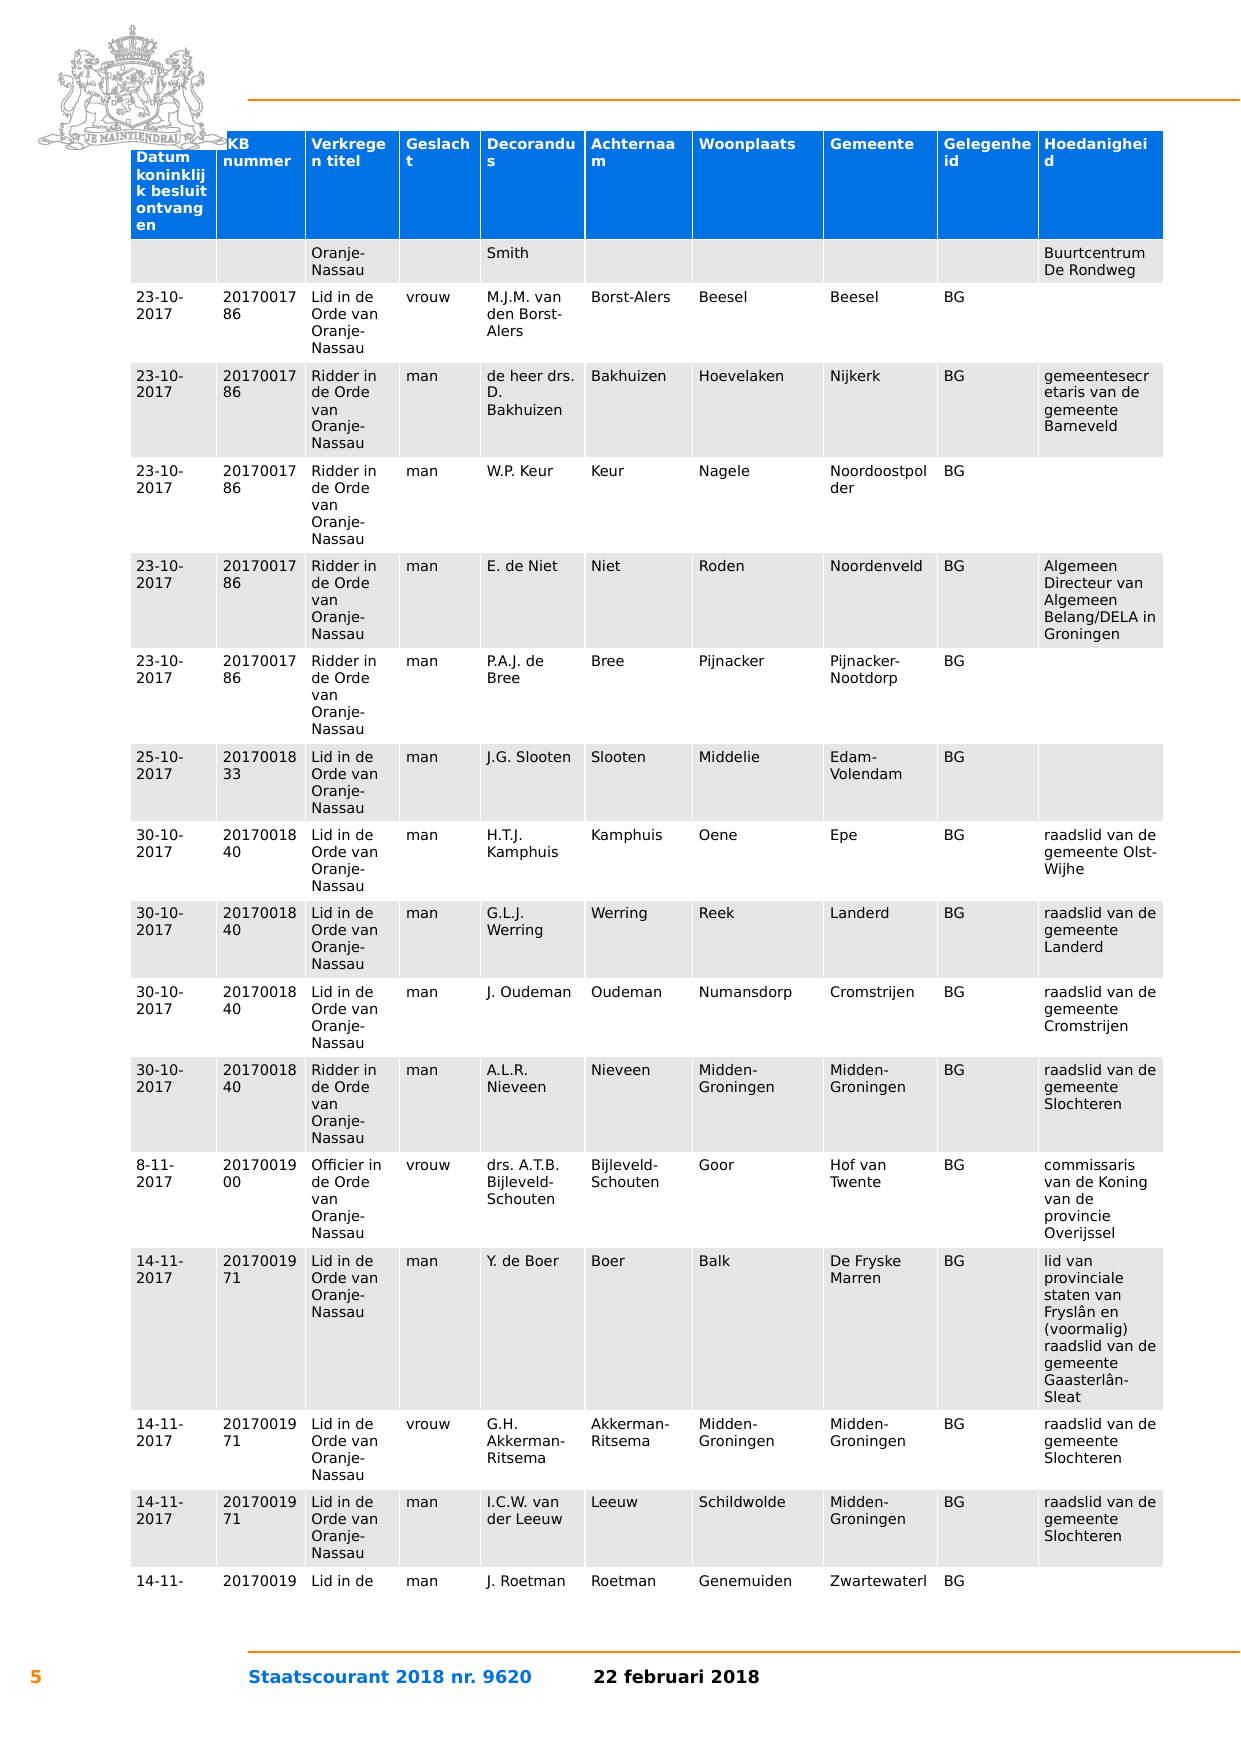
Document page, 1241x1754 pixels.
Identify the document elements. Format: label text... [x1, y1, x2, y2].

table_cell 30-10-2017 [131, 1057, 216, 1152]
table_cell [1039, 284, 1163, 362]
table_cell Slooten [586, 744, 692, 821]
table_cell 2017001786 [217, 553, 305, 648]
table_cell Bijleveld-Schouten [586, 1153, 692, 1247]
table_cell Roetman [586, 1568, 692, 1594]
table_cell 2017001840 [217, 822, 305, 899]
table_cell man [400, 744, 480, 821]
table_cell BG [938, 1490, 1038, 1567]
table_cell BG [938, 649, 1038, 743]
table_cell [400, 240, 480, 283]
table_cell Noordoostpolder [824, 458, 937, 552]
table_cell J. Roetman [481, 1568, 584, 1594]
table_cell [824, 240, 937, 283]
table_cell BG [938, 1057, 1038, 1152]
table_header Decorandus [481, 131, 584, 239]
table_cell Bakhuizen [586, 363, 692, 457]
table_cell Midden-Groningen [693, 1411, 823, 1488]
table_cell 14-11-2017 [131, 1411, 216, 1488]
table_cell Nagele [693, 458, 823, 552]
table_cell Middelie [693, 744, 823, 821]
table_cell BG [938, 901, 1038, 978]
table_cell raadslid van de gemeente Cromstrijen [1039, 979, 1163, 1056]
table_cell Ridder in de Orde van Oranje-Nassau [306, 649, 399, 743]
table_cell drs. A.T.B. Bijleveld-Schouten [481, 1153, 584, 1247]
table_cell BG [938, 553, 1038, 648]
table_cell 23-10-2017 [131, 649, 216, 743]
table_cell 23-10-2017 [131, 363, 216, 457]
table_cell 2017001971 [217, 1411, 305, 1488]
table_cell BG [938, 1411, 1038, 1488]
table_cell man [400, 649, 480, 743]
table_cell Leeuw [586, 1490, 692, 1567]
table_cell Oene [693, 822, 823, 899]
table_cell raadslid van de gemeente Slochteren [1039, 1411, 1163, 1488]
table_cell [1039, 458, 1163, 552]
table_cell Werring [586, 901, 692, 978]
table_header Datum koninklijk besluit ontvangen [131, 150, 216, 239]
table_cell [217, 240, 305, 283]
table_cell 8-11-2017 [131, 1153, 216, 1247]
table_cell Balk [693, 1248, 823, 1410]
table_cell Lid in de Orde van Oranje-Nassau [306, 901, 399, 978]
table_cell P.A.J. de Bree [481, 649, 584, 743]
table_cell Officier in de Orde van Oranje-Nassau [306, 1153, 399, 1247]
table_cell raadslid van de gemeente Landerd [1039, 901, 1163, 978]
table_cell 20170019 [217, 1568, 305, 1594]
table_cell Lid in de Orde van Oranje-Nassau [306, 822, 399, 899]
table_cell H.T.J. Kamphuis [481, 822, 584, 899]
table_cell Midden-Groningen [824, 1490, 937, 1567]
table_header Gemeente [824, 131, 937, 239]
table_cell Nijkerk [824, 363, 937, 457]
picture [38, 25, 227, 150]
table_cell Beesel [824, 284, 937, 362]
table_cell E. de Niet [481, 553, 584, 648]
table_cell man [400, 901, 480, 978]
table_cell Genemuiden [693, 1568, 823, 1594]
table_cell Buurtcentrum De Rondweg [1039, 240, 1163, 283]
table_cell Nieveen [586, 1057, 692, 1152]
table_cell I.C.W. van der Leeuw [481, 1490, 584, 1567]
table_cell 14-11-2017 [131, 1248, 216, 1410]
table_cell BG [938, 284, 1038, 362]
table_cell BG [938, 744, 1038, 821]
table_cell Algemeen Directeur van Algemeen Belang/DELA in Groningen [1039, 553, 1163, 648]
table_cell Bree [586, 649, 692, 743]
table_cell Landerd [824, 901, 937, 978]
table_cell Lid in de Orde van Oranje-Nassau [306, 1490, 399, 1567]
table_cell lid van provinciale staten van Fryslân en (voormalig) raadslid van de gemeente Gaasterlân-Sleat [1039, 1248, 1163, 1410]
table_cell [586, 240, 692, 283]
table_cell vrouw [400, 1153, 480, 1247]
table_cell 2017001900 [217, 1153, 305, 1247]
table_cell 2017001971 [217, 1248, 305, 1410]
table_cell Schildwolde [693, 1490, 823, 1567]
table_cell 14-11- [131, 1568, 216, 1594]
table_cell [938, 240, 1038, 283]
table_cell Lid in de Orde van Oranje-Nassau [306, 979, 399, 1056]
table_cell 23-10-2017 [131, 284, 216, 362]
table_cell BG [938, 1568, 1038, 1594]
table_cell BG [938, 1248, 1038, 1410]
table_cell 30-10-2017 [131, 901, 216, 978]
table_cell W.P. Keur [481, 458, 584, 552]
table_cell A.L.R. Nieveen [481, 1057, 584, 1152]
table_cell [1039, 744, 1163, 821]
table_cell 23-10-2017 [131, 458, 216, 552]
table_cell Cromstrijen [824, 979, 937, 1056]
table_cell [1039, 1568, 1163, 1594]
table_cell Boer [586, 1248, 692, 1410]
table_cell raadslid van de gemeente Slochteren [1039, 1490, 1163, 1567]
table_cell Lid in de Orde van Oranje-Nassau [306, 1248, 399, 1410]
table_cell Ridder in de Orde van Oranje-Nassau [306, 1057, 399, 1152]
table_cell gemeentesecretaris van de gemeente Barneveld [1039, 363, 1163, 457]
table_cell 2017001840 [217, 979, 305, 1056]
table_cell Akkerman-Ritsema [586, 1411, 692, 1488]
table_cell Ridder in de Orde van Oranje-Nassau [306, 363, 399, 457]
table_cell Pijnacker [693, 649, 823, 743]
table_cell Reek [693, 901, 823, 978]
table_cell Smith [481, 240, 584, 283]
table_cell 30-10-2017 [131, 822, 216, 899]
table_cell Edam-Volendam [824, 744, 937, 821]
table_cell Hof van Twente [824, 1153, 937, 1247]
table_cell 2017001833 [217, 744, 305, 821]
table_cell vrouw [400, 1411, 480, 1488]
table_cell commissaris van de Koning van de provincie Overijssel [1039, 1153, 1163, 1247]
table_cell man [400, 979, 480, 1056]
table_cell 2017001786 [217, 363, 305, 457]
table_cell Lid in de Orde van Oranje-Nassau [306, 1411, 399, 1488]
table_cell vrouw [400, 284, 480, 362]
table_cell man [400, 822, 480, 899]
table_cell J. Oudeman [481, 979, 584, 1056]
table_cell 2017001786 [217, 649, 305, 743]
table_cell G.L.J. Werring [481, 901, 584, 978]
table_cell Ridder in de Orde van Oranje-Nassau [306, 553, 399, 648]
table_cell Numansdorp [693, 979, 823, 1056]
table_cell Oudeman [586, 979, 692, 1056]
table_cell J.G. Slooten [481, 744, 584, 821]
table_cell Zwartewaterl [824, 1568, 937, 1594]
table_cell [693, 240, 823, 283]
table_cell Lid in de [306, 1568, 399, 1594]
table_cell BG [938, 822, 1038, 899]
table_cell [1039, 649, 1163, 743]
table_cell BG [938, 363, 1038, 457]
table_cell Midden-Groningen [824, 1057, 937, 1152]
table_cell Midden-Groningen [693, 1057, 823, 1152]
table_cell Oranje-Nassau [306, 240, 399, 283]
table_header Gelegenheid [938, 131, 1038, 239]
table_cell Kamphuis [586, 822, 692, 899]
table_cell Beesel [693, 284, 823, 362]
table_cell De Fryske Marren [824, 1248, 937, 1410]
table_cell man [400, 553, 480, 648]
table_cell man [400, 1248, 480, 1410]
table_cell BG [938, 458, 1038, 552]
table_cell Ridder in de Orde van Oranje-Nassau [306, 458, 399, 552]
table_cell Goor [693, 1153, 823, 1247]
table_cell 25-10-2017 [131, 744, 216, 821]
table_cell 2017001971 [217, 1490, 305, 1567]
table_header KB nummer [217, 131, 305, 239]
table_cell Lid in de Orde van Oranje-Nassau [306, 744, 399, 821]
table_cell [131, 240, 216, 283]
table_cell BG [938, 979, 1038, 1056]
table_cell 2017001786 [217, 458, 305, 552]
table_cell Pijnacker-Nootdorp [824, 649, 937, 743]
table_cell man [400, 1057, 480, 1152]
table_header Verkregen titel [306, 131, 399, 239]
table_cell 2017001840 [217, 1057, 305, 1152]
table_cell man [400, 1490, 480, 1567]
table_cell 30-10-2017 [131, 979, 216, 1056]
table_cell M.J.M. van den Borst-Alers [481, 284, 584, 362]
table_cell Epe [824, 822, 937, 899]
table_cell 14-11-2017 [131, 1490, 216, 1567]
table_cell Niet [586, 553, 692, 648]
table_cell man [400, 1568, 480, 1594]
table_header Geslacht [400, 131, 480, 239]
table_cell BG [938, 1153, 1038, 1247]
table_cell G.H. Akkerman-Ritsema [481, 1411, 584, 1488]
table_cell 2017001786 [217, 284, 305, 362]
table_cell man [400, 363, 480, 457]
table_cell man [400, 458, 480, 552]
table_cell Hoevelaken [693, 363, 823, 457]
table_cell raadslid van de gemeente Olst-Wijhe [1039, 822, 1163, 899]
table_cell Midden-Groningen [824, 1411, 937, 1488]
table_cell Y. de Boer [481, 1248, 584, 1410]
table_cell de heer drs. D. Bakhuizen [481, 363, 584, 457]
table_header Hoedanigheid [1039, 131, 1163, 239]
table_header Woonplaats [693, 131, 823, 239]
table_cell raadslid van de gemeente Slochteren [1039, 1057, 1163, 1152]
table_cell Lid in de Orde van Oranje-Nassau [306, 284, 399, 362]
table_cell Borst-Alers [586, 284, 692, 362]
table_cell Keur [586, 458, 692, 552]
table_cell 2017001840 [217, 901, 305, 978]
table_cell 23-10-2017 [131, 553, 216, 648]
table_header Achternaam [586, 131, 692, 239]
table_cell Roden [693, 553, 823, 648]
table_cell Noordenveld [824, 553, 937, 648]
